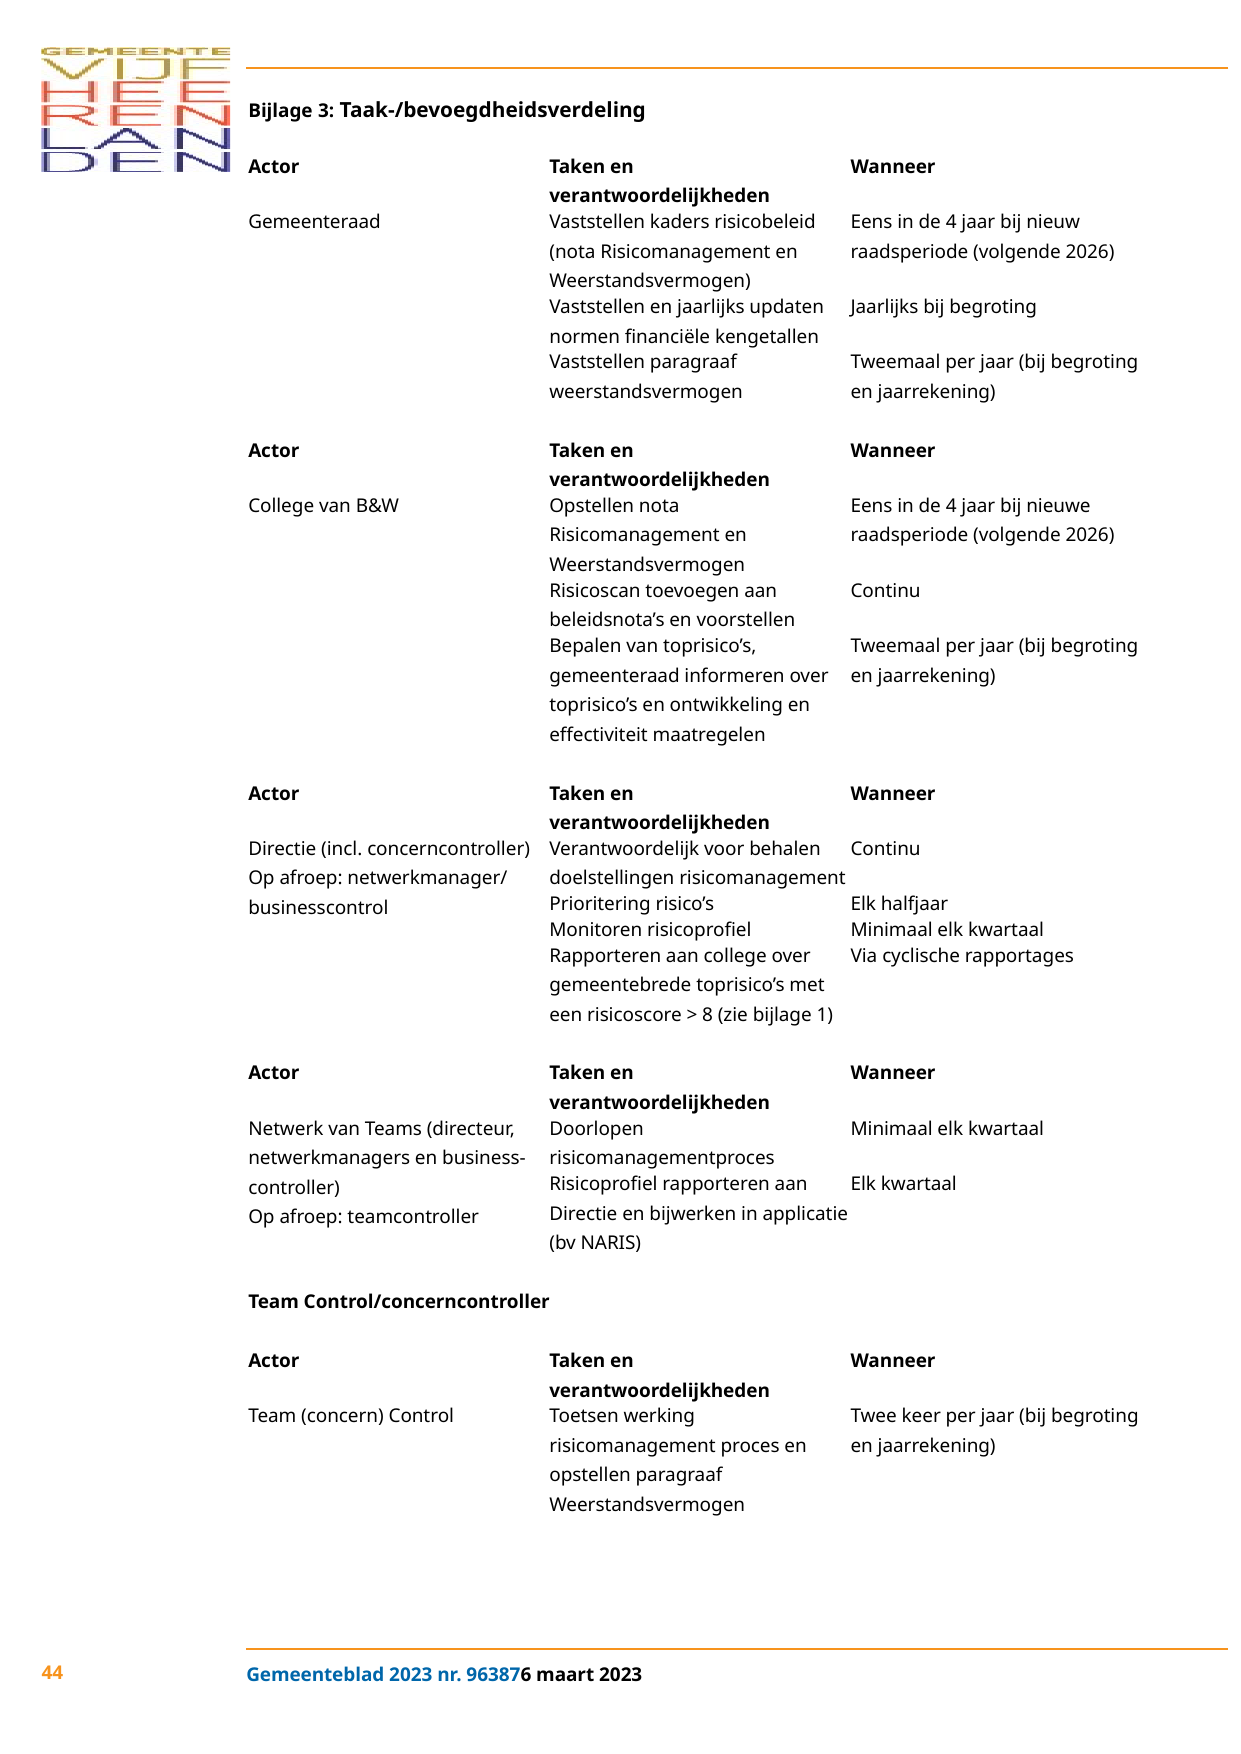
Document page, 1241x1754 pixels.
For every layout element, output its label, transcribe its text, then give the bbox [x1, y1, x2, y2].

table_header Actor [248, 153, 549, 208]
table_header Wanneer [850, 1060, 1152, 1115]
table_header Taken en verantwoordelijkheden [549, 780, 850, 835]
table_cell Twee keer per jaar (bij begroting en jaarrekening) [850, 1403, 1152, 1517]
table_header Wanneer [850, 780, 1152, 835]
table_cell Opstellen nota Risicomanagement en Weerstandsvermogen [549, 492, 850, 577]
table_cell Vaststellen paragraaf weerstandsvermogen [549, 349, 850, 404]
picture [41, 47, 231, 172]
table_header Actor [248, 1060, 549, 1115]
table_header Taken en verantwoordelijkheden [549, 153, 850, 208]
table_header Wanneer [850, 437, 1152, 492]
table_cell Continu [850, 835, 1152, 890]
table_cell Eens in de 4 jaar bij nieuw raadsperiode (volgende 2026) [850, 208, 1152, 293]
table_cell Minimaal elk kwartaal [850, 1115, 1152, 1170]
table_cell Eens in de 4 jaar bij nieuwe raadsperiode (volgende 2026) [850, 492, 1152, 577]
table_cell Toetsen werking risicomanagement proces en opstellen paragraaf Weerstandsvermogen [549, 1403, 850, 1517]
table_header Taken en verantwoordelijkheden [549, 1347, 850, 1402]
table_header Taken en verantwoordelijkheden [549, 1060, 850, 1115]
table_cell Jaarlijks bij begroting [850, 293, 1152, 348]
text Team Control/concerncontroller [248, 1288, 1152, 1314]
table_cell Continu [850, 577, 1152, 632]
table_cell Team (concern) Control [248, 1403, 549, 1517]
table_cell Risicoprofiel rapporteren aan Directie en bijwerken in applicatie (bv NARIS) [549, 1170, 850, 1255]
table_cell Vaststellen en jaarlijks updaten normen financiële kengetallen [549, 293, 850, 348]
table_cell College van B&W [248, 492, 549, 747]
table_cell Monitoren risicoprofiel [549, 916, 850, 942]
table_header Wanneer [850, 153, 1152, 208]
table_cell Elk kwartaal [850, 1170, 1152, 1255]
table_cell Bepalen van toprisico’s, gemeenteraad informeren over toprisico’s en ontwikkeling en effectiviteit maatregelen [549, 632, 850, 747]
text Bijlage 3: Taak-/bevoegdheidsverdeling [248, 95, 1152, 123]
table_header Actor [248, 780, 549, 835]
table_cell Directie (incl. concerncontroller) Op afroep: netwerkmanager/ businesscontrol [248, 835, 549, 1027]
table_cell Prioritering risico’s [549, 890, 850, 916]
table_header Wanneer [850, 1347, 1152, 1402]
table_cell Tweemaal per jaar (bij begroting en jaarrekening) [850, 632, 1152, 747]
table_cell Minimaal elk kwartaal [850, 916, 1152, 942]
table_header Actor [248, 1347, 549, 1402]
table_cell Gemeenteraad [248, 208, 549, 404]
table_cell Doorlopen risicomanagementproces [549, 1115, 850, 1170]
table_cell Risicoscan toevoegen aan beleidsnota’s en voorstellen [549, 577, 850, 632]
table_cell Vaststellen kaders risicobeleid (nota Risicomanagement en Weerstandsvermogen) [549, 208, 850, 293]
table_cell Rapporteren aan college over gemeentebrede toprisico’s met een risicoscore > 8 (zie bijlage 1) [549, 942, 850, 1027]
table_header Taken en verantwoordelijkheden [549, 437, 850, 492]
table_header Actor [248, 437, 549, 492]
table_cell Tweemaal per jaar (bij begroting en jaarrekening) [850, 349, 1152, 404]
table_cell Verantwoordelijk voor behalen doelstellingen risicomanagement [549, 835, 850, 890]
table_cell Elk halfjaar [850, 890, 1152, 916]
table_cell Netwerk van Teams (directeur, netwerkmanagers en business-controller) Op afroep: teamcontroller [248, 1115, 549, 1255]
table_cell Via cyclische rapportages [850, 942, 1152, 1027]
